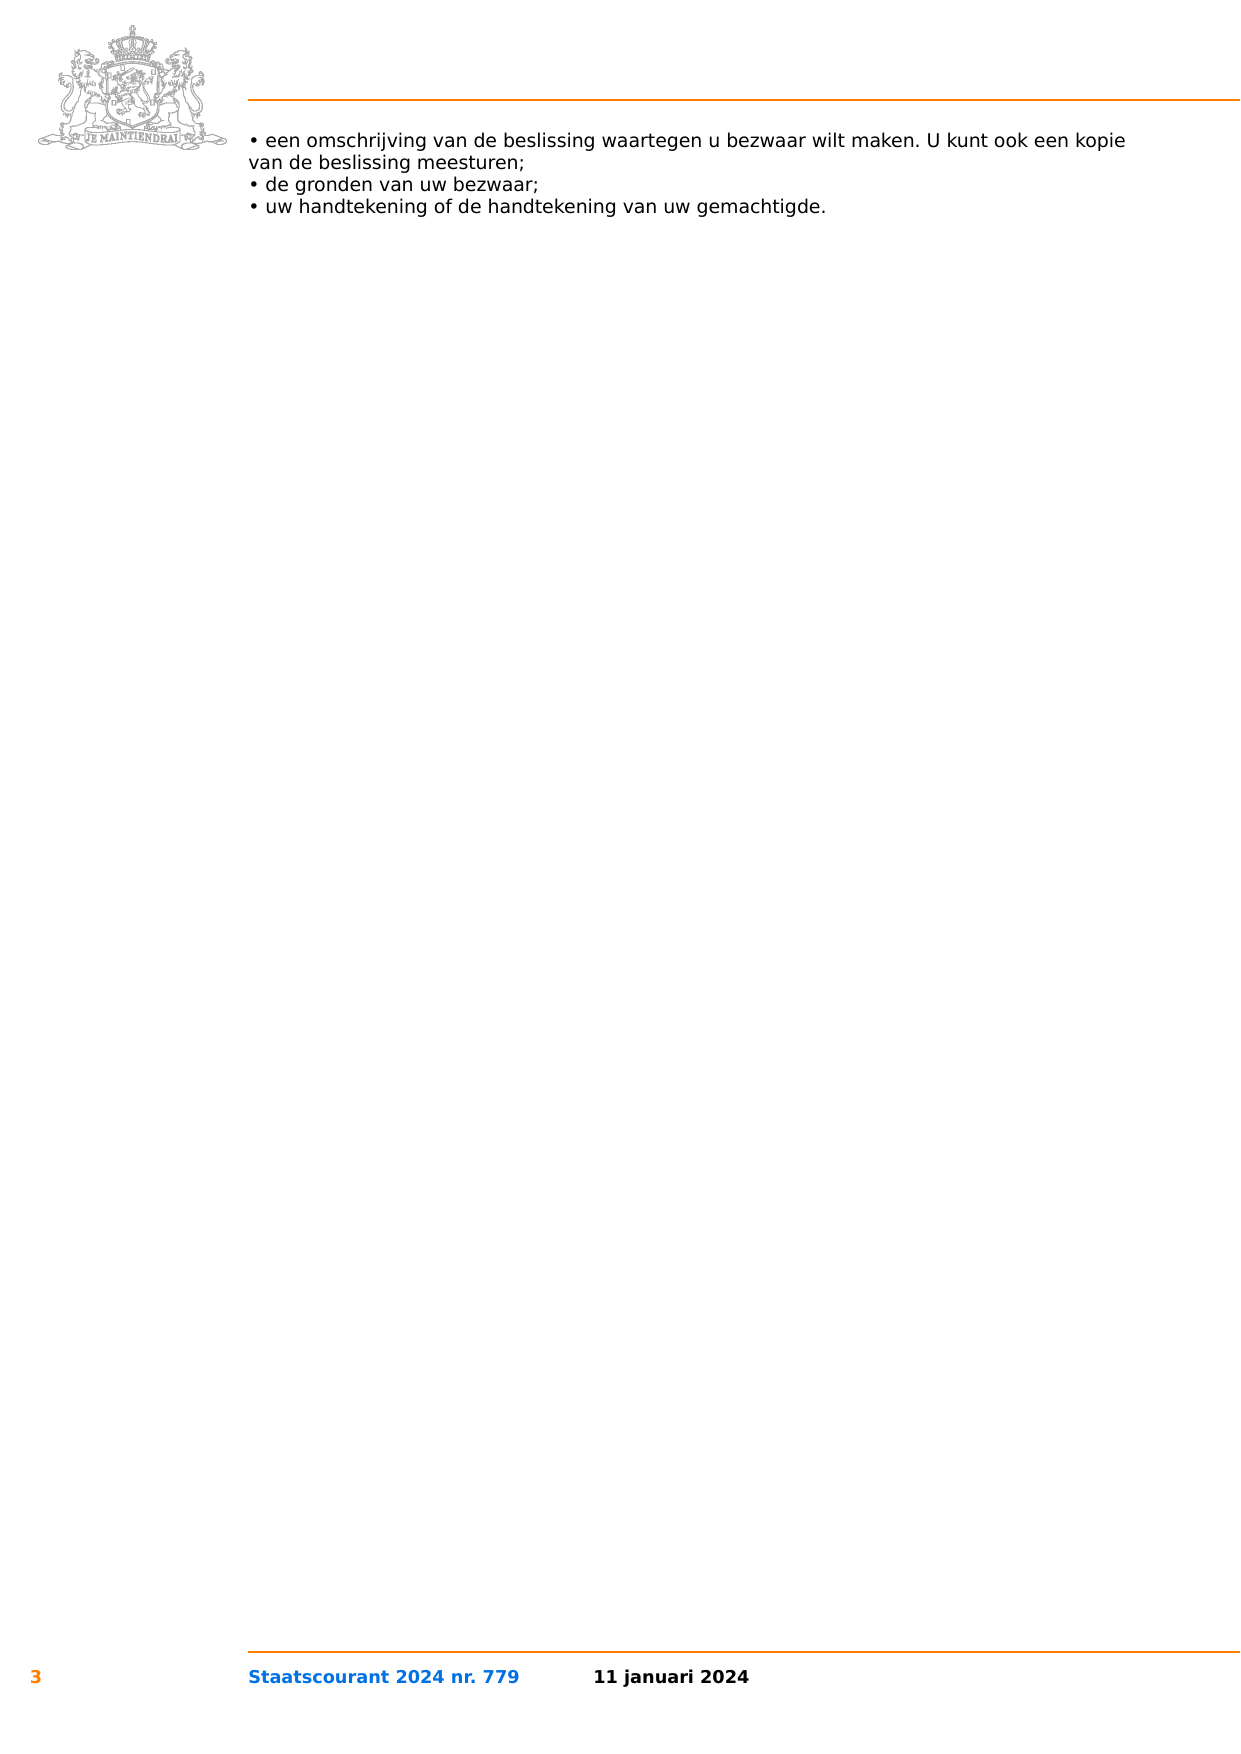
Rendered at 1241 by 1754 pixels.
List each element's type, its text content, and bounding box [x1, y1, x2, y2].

picture [38, 25, 227, 150]
text • de gronden van uw bezwaar; [248, 174, 1163, 196]
text • een omschrijving van de beslissing waartegen u bezwaar wilt maken. U kunt ook een kopie van de beslissing meesturen; [248, 130, 1163, 174]
text • uw handtekening of de handtekening van uw gemachtigde. [248, 196, 1163, 218]
